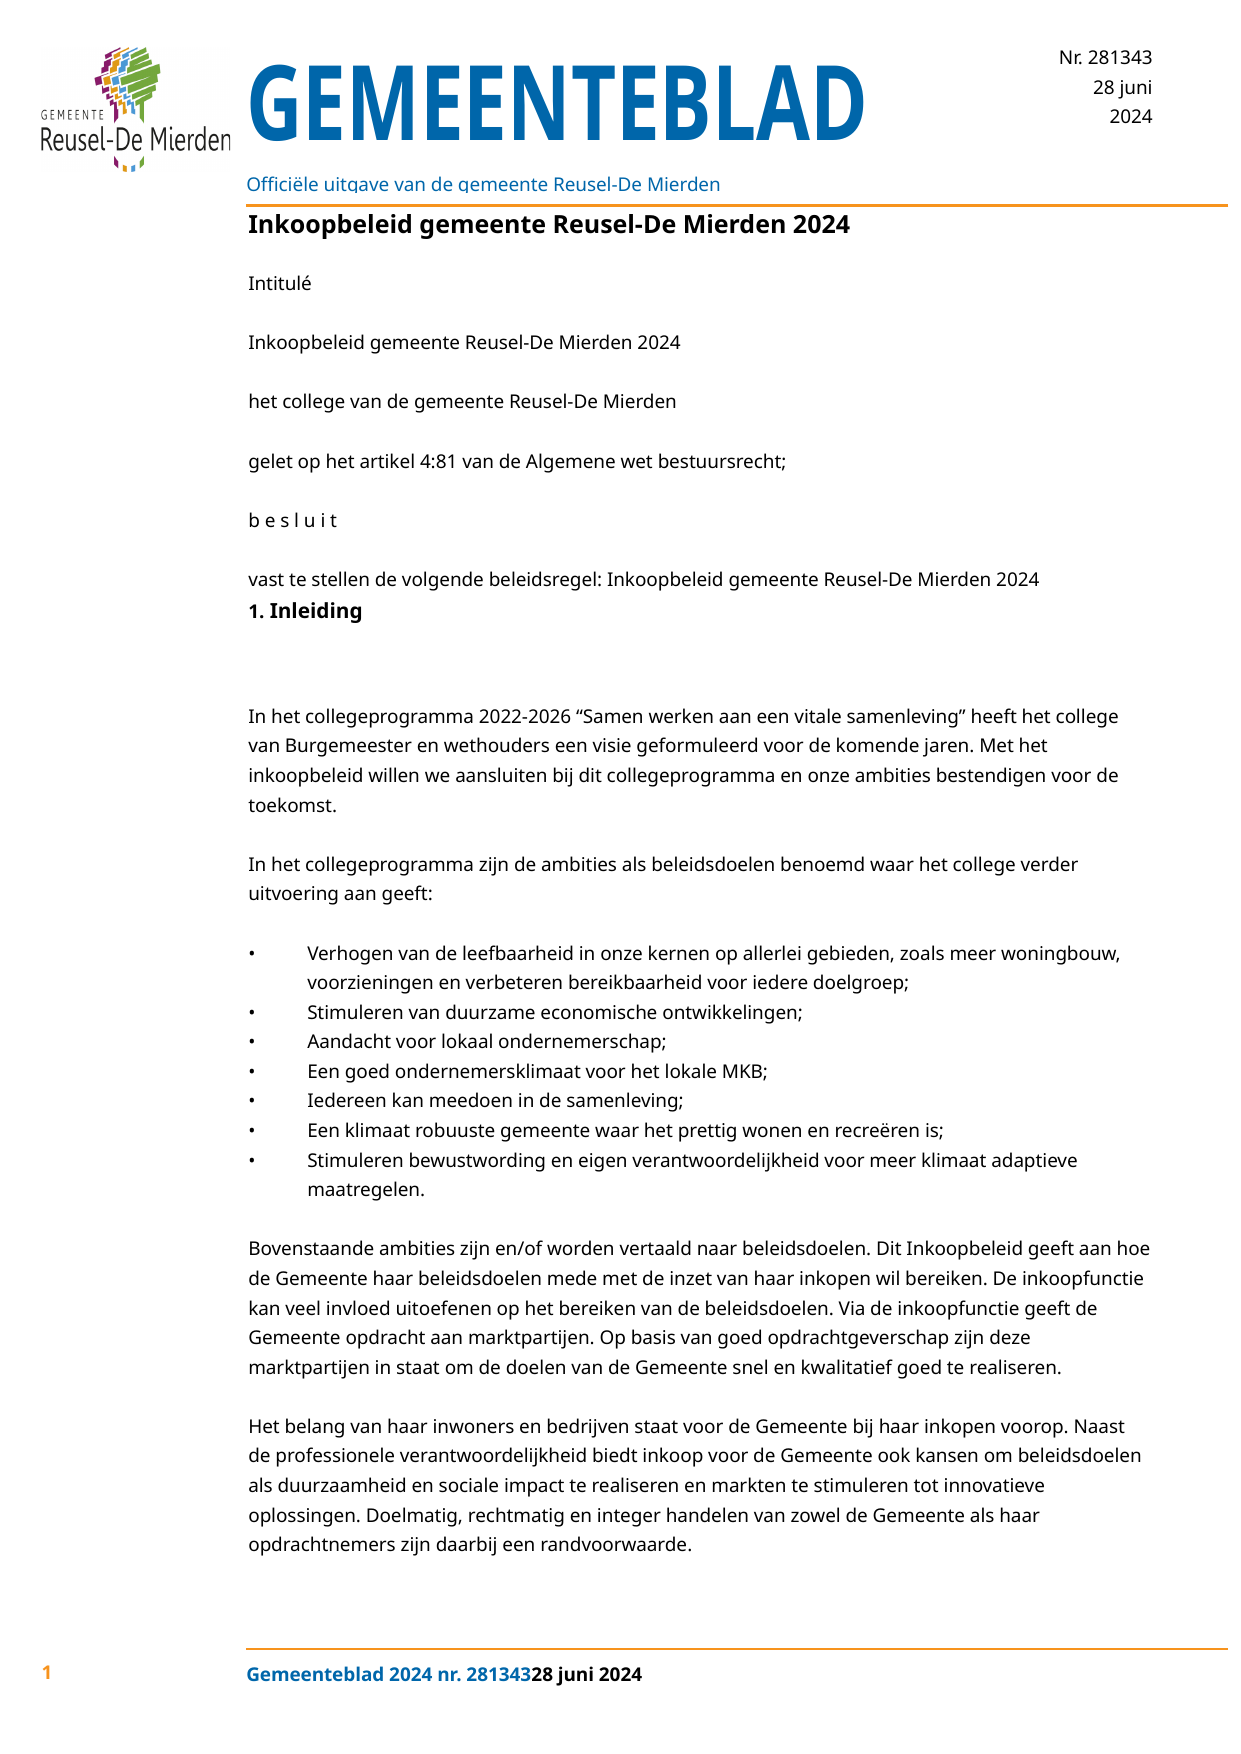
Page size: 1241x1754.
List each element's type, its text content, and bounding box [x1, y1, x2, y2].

picture [41, 47, 231, 172]
text Het belang van haar inwoners en bedrijven staat voor de Gemeente bij haar inkopen voorop. Naast de professionele verantwoordelijkheid biedt inkoop voor de Gemeente ook kansen om beleidsdoelen als duurzaamheid en sociale impact te realiseren en markten te stimuleren tot innovatieve oplossingen. Doelmatig, rechtmatig en integer handelen van zowel de Gemeente als haar opdrachtnemers zijn daarbij een randvoorwaarde. [248, 1413, 1152, 1557]
list Stimuleren van duurzame economische ontwikkelingen; [248, 999, 1152, 1024]
text 1. Inleiding [248, 596, 1152, 624]
text Inkoopbeleid gemeente Reusel-De Mierden 2024 [248, 329, 1152, 355]
text In het collegeprogramma 2022-2026 “Samen werken aan een vitale samenleving” heeft het college van Burgemeester en wethouders een visie geformuleerd voor de komende jaren. Met het inkoopbeleid willen we aansluiten bij dit collegeprogramma en onze ambities bestendigen voor de toekomst. [248, 703, 1152, 817]
text Inkoopbeleid gemeente Reusel-De Mierden 2024 [248, 207, 1152, 241]
text Bovenstaande ambities zijn en/of worden vertaald naar beleidsdoelen. Dit Inkoopbeleid geeft aan hoe de Gemeente haar beleidsdoelen mede met de inzet van haar inkopen wil bereiken. De inkoopfunctie kan veel invloed uitoefenen op het bereiken van de beleidsdoelen. Via de inkoopfunctie geeft de Gemeente opdracht aan marktpartijen. Op basis van goed opdrachtgeverschap zijn deze marktpartijen in staat om de doelen van de Gemeente snel en kwalitatief goed te realiseren. [248, 1236, 1152, 1379]
text Intitulé [248, 270, 1152, 296]
text gelet op het artikel 4:81 van de Algemene wet bestuursrecht; [248, 448, 1152, 473]
text In het collegeprogramma zijn de ambities als beleidsdoelen benoemd waar het college verder uitvoering aan geeft: [248, 851, 1152, 906]
text het college van de gemeente Reusel-De Mierden [248, 389, 1152, 414]
text b e s l u i t [248, 507, 1152, 533]
list Stimuleren bewustwording en eigen verantwoordelijkheid voor meer klimaat adaptieve maatregelen. [248, 1147, 1152, 1202]
list Een goed ondernemersklimaat voor het lokale MKB; [248, 1058, 1152, 1084]
list Een klimaat robuuste gemeente waar het prettig wonen en recreëren is; [248, 1117, 1152, 1143]
list Aandacht voor lokaal ondernemerschap; [248, 1028, 1152, 1054]
text vast te stellen de volgende beleidsregel: Inkoopbeleid gemeente Reusel-De Mierden 2024 [248, 566, 1152, 592]
list Verhogen van de leefbaarheid in onze kernen op allerlei gebieden, zoals meer woningbouw, voorzieningen en verbeteren bereikbaarheid voor iedere doelgroep; [248, 940, 1152, 995]
list Iedereen kan meedoen in de samenleving; [248, 1088, 1152, 1113]
